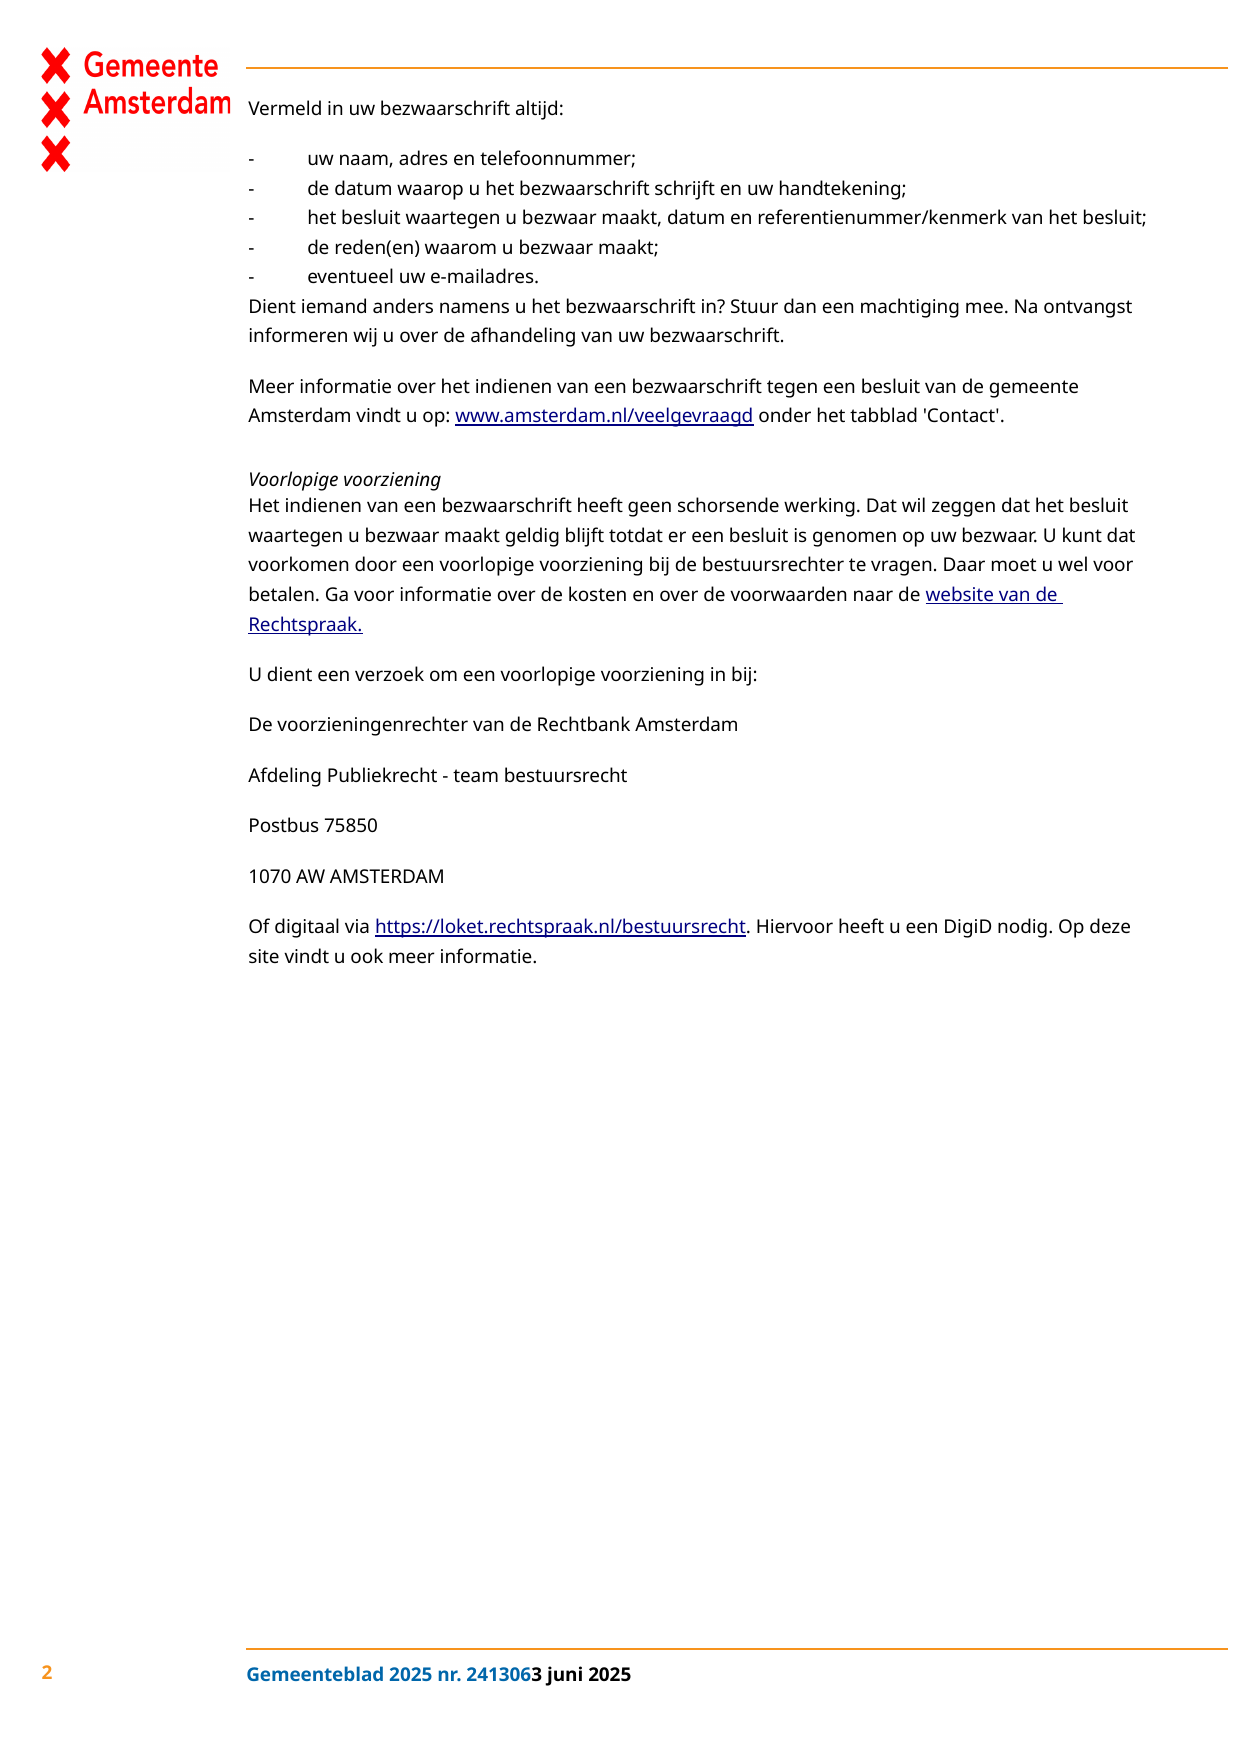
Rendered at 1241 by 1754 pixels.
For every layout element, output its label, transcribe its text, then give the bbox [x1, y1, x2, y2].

list de reden(en) waarom u bezwaar maakt; [248, 234, 1152, 260]
list de datum waarop u het bezwaarschrift schrijft en uw handtekening; [248, 175, 1152, 201]
text De voorzieningenrechter van de Rechtbank Amsterdam [248, 712, 1152, 737]
list het besluit waartegen u bezwaar maakt, datum en referentienummer/kenmerk van het besluit; [248, 204, 1152, 230]
picture [41, 47, 231, 172]
text Meer informatie over het indienen van een bezwaarschrift tegen een besluit van de gemeente Amsterdam vindt u op: www.amsterdam.nl/veelgevraagd onder het tabblad 'Contact'. [248, 373, 1152, 428]
text Vermeld in uw bezwaarschrift altijd: [248, 95, 1152, 121]
text Het indienen van een bezwaarschrift heeft geen schorsende werking. Dat wil zeggen dat het besluit waartegen u bezwaar maakt geldig blijft totdat er een besluit is genomen op uw bezwaar. U kunt dat voorkomen door een voorlopige voorziening bij de bestuursrechter te vragen. Daar moet u wel voor betalen. Ga voor informatie over de kosten en over de voorwaarden naar de website van de Rechtspraak. [248, 492, 1152, 636]
list uw naam, adres en telefoonnummer; [248, 145, 1152, 171]
list eventueel uw e-mailadres. [248, 263, 1152, 289]
text Postbus 75850 [248, 812, 1152, 838]
text U dient een verzoek om een voorlopige voorziening in bij: [248, 661, 1152, 687]
text Afdeling Publiekrecht - team bestuursrecht [248, 762, 1152, 788]
text Voorlopige voorziening [248, 467, 1152, 492]
text 1070 AW AMSTERDAM [248, 863, 1152, 888]
text Of digitaal via https://loket.rechtspraak.nl/bestuursrecht. Hiervoor heeft u een DigiD nodig. Op deze site vindt u ook meer informatie. [248, 913, 1152, 968]
text Dient iemand anders namens u het bezwaarschrift in? Stuur dan een machtiging mee. Na ontvangst informeren wij u over de afhandeling van uw bezwaarschrift. [248, 293, 1152, 348]
